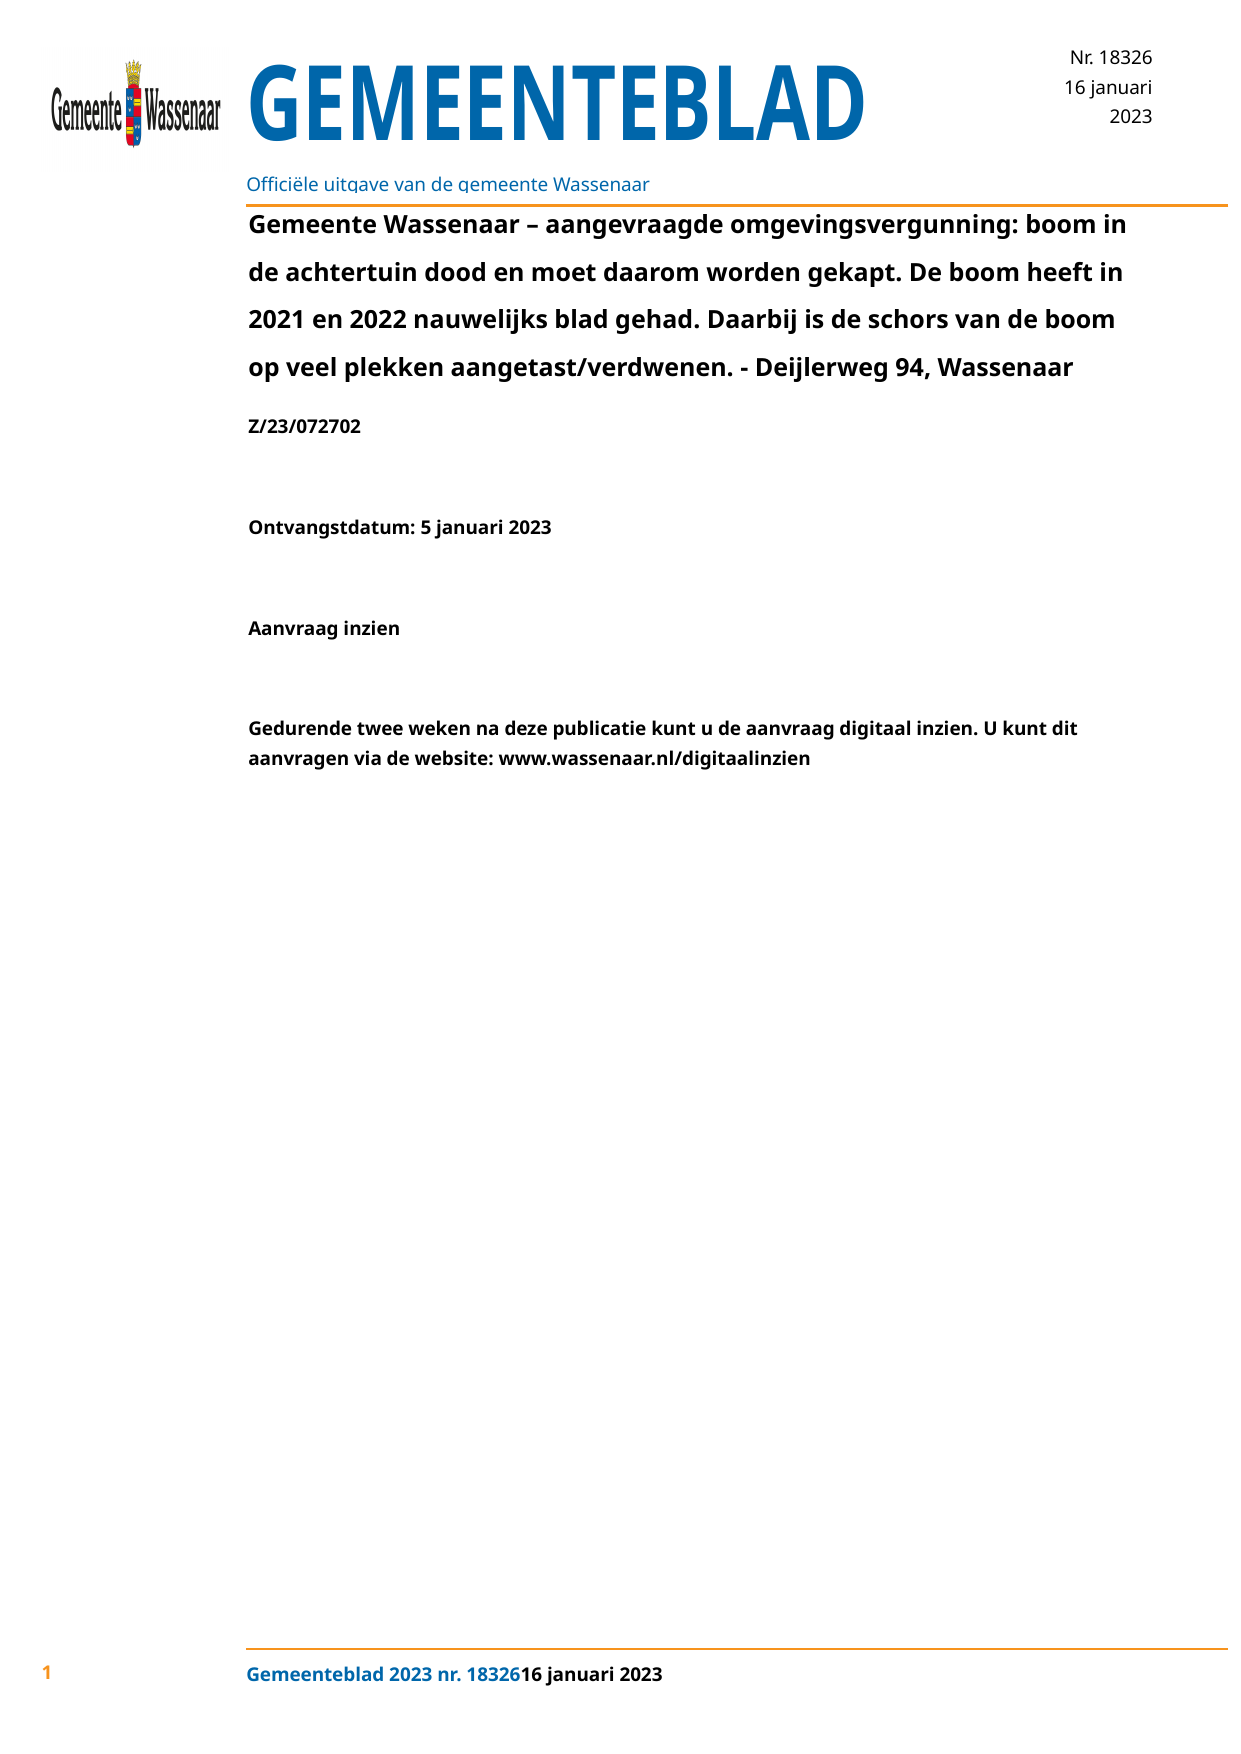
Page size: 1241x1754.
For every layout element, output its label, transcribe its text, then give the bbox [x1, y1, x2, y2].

text Ontvangstdatum: 5 januari 2023 [248, 514, 1152, 540]
text Z/23/072702 [248, 413, 1152, 439]
text Gedurende twee weken na deze publicatie kunt u de aanvraag digitaal inzien. U kunt dit aanvragen via de website: www.wassenaar.nl/digitaalinzien [248, 716, 1152, 771]
picture [41, 47, 231, 172]
text Gemeente Wassenaar – aangevraagde omgevingsvergunning: boom in de achtertuin dood en moet daarom worden gekapt. De boom heeft in 2021 en 2022 nauwelijks blad gehad. Daarbij is de schors van de boom op veel plekken aangetast/verdwenen. - Deijlerweg 94, Wassenaar [248, 207, 1152, 384]
text Aanvraag inzien [248, 615, 1152, 641]
